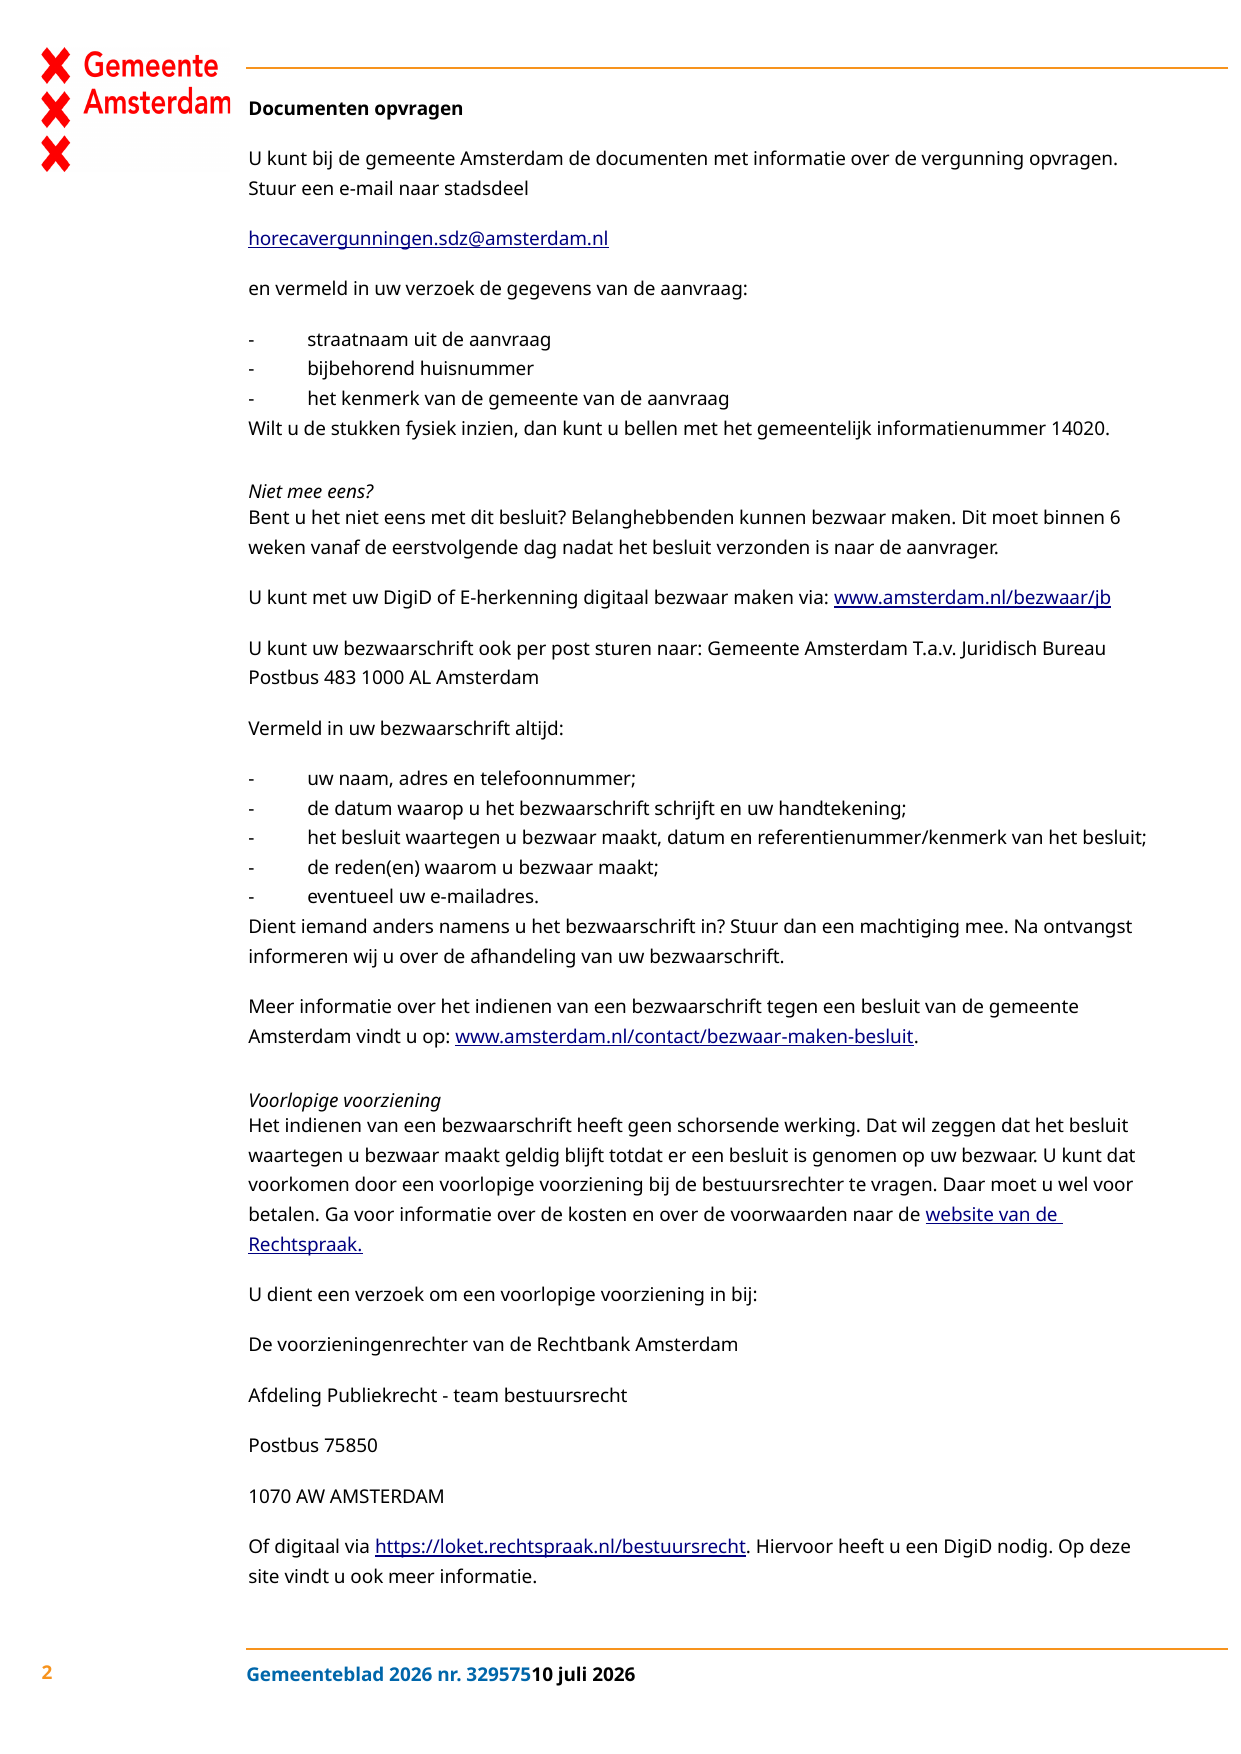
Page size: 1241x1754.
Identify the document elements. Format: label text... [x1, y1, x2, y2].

text Niet mee eens? [248, 479, 1152, 504]
text 1070 AW AMSTERDAM [248, 1483, 1152, 1509]
text U kunt uw bezwaarschrift ook per post sturen naar: Gemeente Amsterdam T.a.v. Juridisch Bureau Postbus 483 1000 AL Amsterdam [248, 635, 1152, 690]
text Documenten opvragen [248, 95, 1152, 121]
picture [41, 47, 231, 172]
list de reden(en) waarom u bezwaar maakt; [248, 854, 1152, 880]
list uw naam, adres en telefoonnummer; [248, 765, 1152, 791]
text Het indienen van een bezwaarschrift heeft geen schorsende werking. Dat wil zeggen dat het besluit waartegen u bezwaar maakt geldig blijft totdat er een besluit is genomen op uw bezwaar. U kunt dat voorkomen door een voorlopige voorziening bij de bestuursrechter te vragen. Daar moet u wel voor betalen. Ga voor informatie over de kosten en over de voorwaarden naar de website van de Rechtspraak. [248, 1112, 1152, 1257]
text en vermeld in uw verzoek de gegevens van de aanvraag: [248, 276, 1152, 301]
text Vermeld in uw bezwaarschrift altijd: [248, 715, 1152, 741]
text De voorzieningenrechter van de Rechtbank Amsterdam [248, 1332, 1152, 1357]
text horecavergunningen.sdz@amsterdam.nl [248, 225, 1152, 251]
list straatnaam uit de aanvraag [248, 326, 1152, 352]
text Dient iemand anders namens u het bezwaarschrift in? Stuur dan een machtiging mee. Na ontvangst informeren wij u over de afhandeling van uw bezwaarschrift. [248, 913, 1152, 968]
text U kunt met uw DigiD of E-herkenning digitaal bezwaar maken via: www.amsterdam.nl/bezwaar/jb [248, 584, 1152, 610]
list het kenmerk van de gemeente van de aanvraag [248, 385, 1152, 411]
text Bent u het niet eens met dit besluit? Belanghebbenden kunnen bezwaar maken. Dit moet binnen 6 weken vanaf de eerstvolgende dag nadat het besluit verzonden is naar de aanvrager. [248, 504, 1152, 560]
text Meer informatie over het indienen van een bezwaarschrift tegen een besluit van de gemeente Amsterdam vindt u op: www.amsterdam.nl/contact/bezwaar-maken-besluit. [248, 993, 1152, 1048]
text U kunt bij de gemeente Amsterdam de documenten met informatie over de vergunning opvragen. Stuur een e-mail naar stadsdeel [248, 145, 1152, 201]
text Afdeling Publiekrecht - team bestuursrecht [248, 1382, 1152, 1408]
list eventueel uw e-mailadres. [248, 884, 1152, 909]
list het besluit waartegen u bezwaar maakt, datum en referentienummer/kenmerk van het besluit; [248, 824, 1152, 850]
text Wilt u de stukken fysiek inzien, dan kunt u bellen met het gemeentelijk informatienummer 14020. [248, 415, 1152, 441]
text Postbus 75850 [248, 1432, 1152, 1458]
text Of digitaal via https://loket.rechtspraak.nl/bestuursrecht. Hiervoor heeft u een DigiD nodig. Op deze site vindt u ook meer informatie. [248, 1533, 1152, 1589]
list bijbehorend huisnummer [248, 356, 1152, 381]
text Voorlopige voorziening [248, 1087, 1152, 1112]
text U dient een verzoek om een voorlopige voorziening in bij: [248, 1281, 1152, 1307]
list de datum waarop u het bezwaarschrift schrijft en uw handtekening; [248, 795, 1152, 821]
